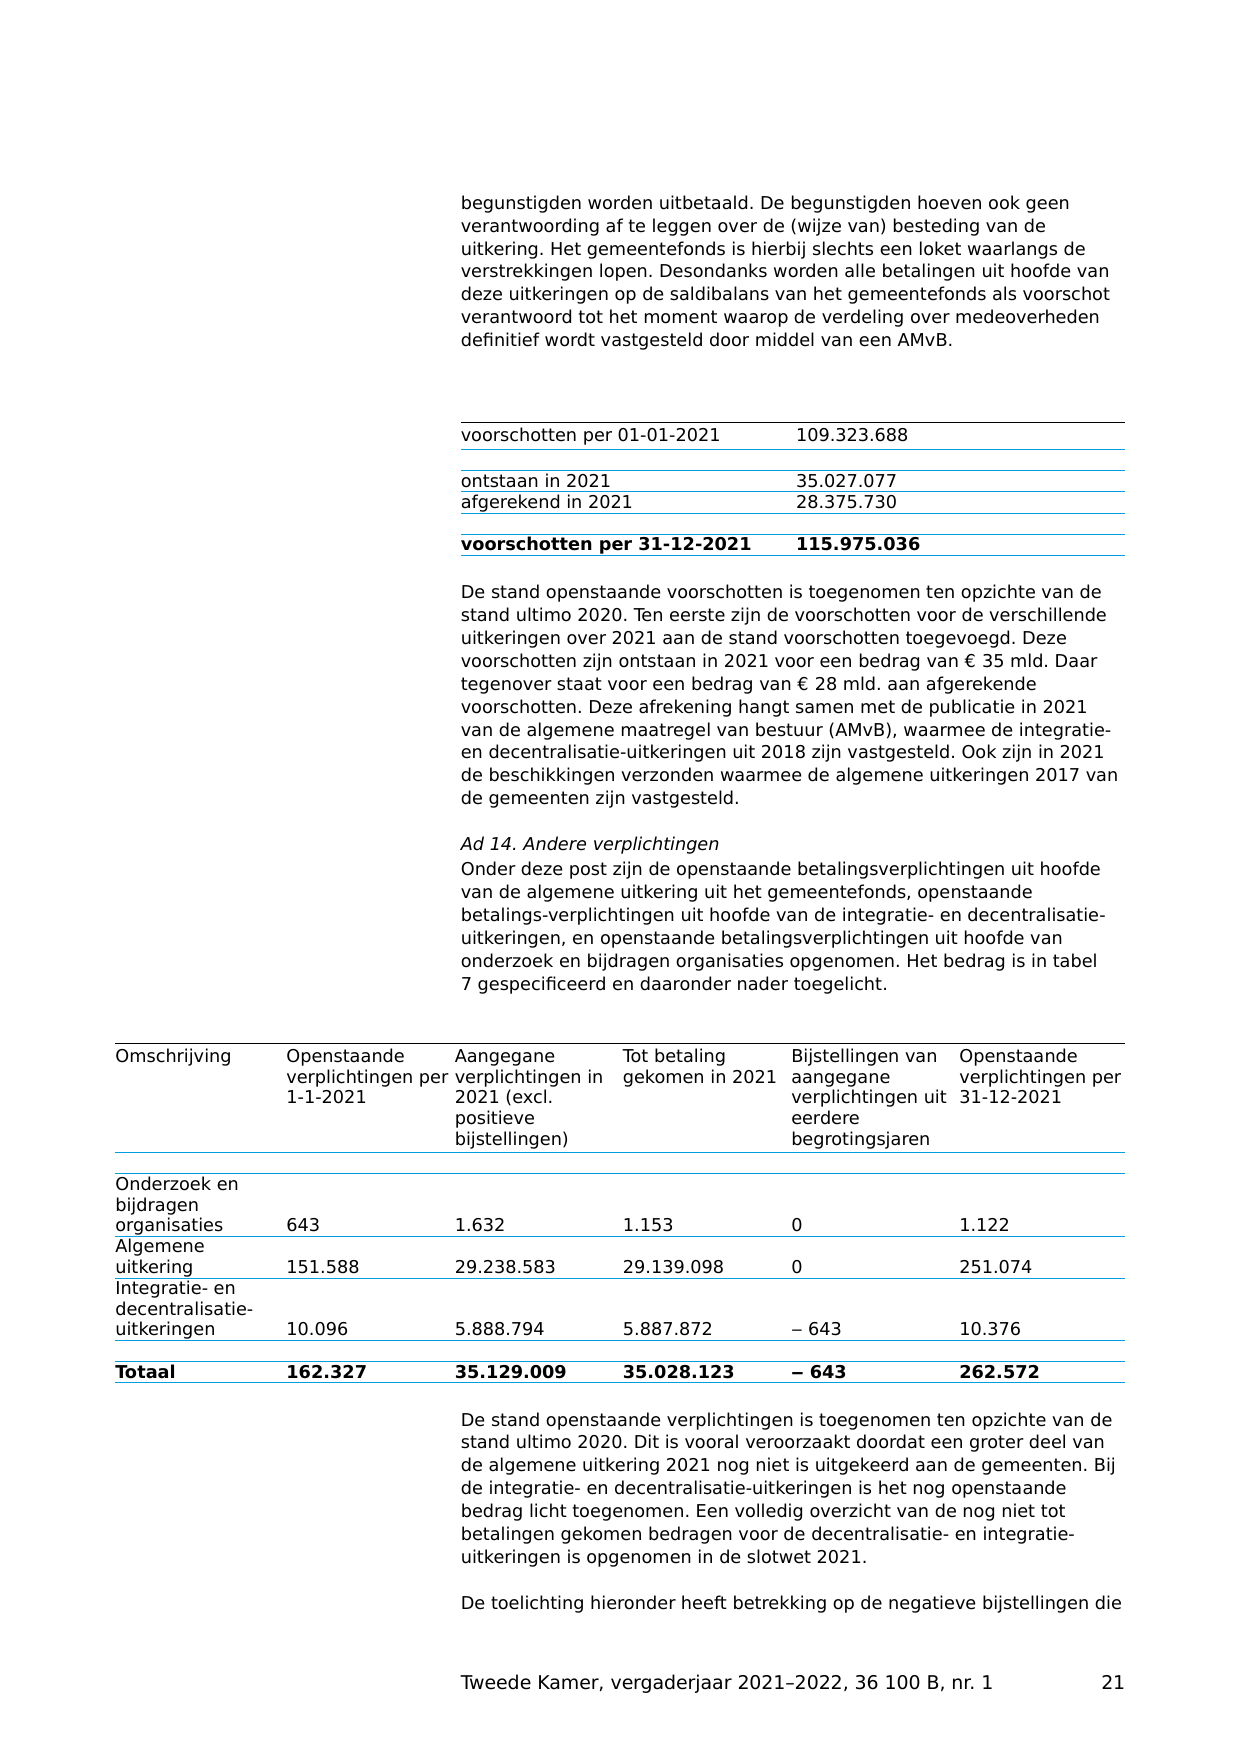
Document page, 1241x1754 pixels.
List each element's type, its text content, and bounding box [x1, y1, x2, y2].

table_cell [461, 514, 793, 533]
table_cell [793, 514, 1125, 533]
table_cell [793, 450, 1125, 470]
table_header Tabel 7 Verloop van de openstaande verplichtingen gemeentefonds (bedragen x € 1.000) [115, 1018, 1125, 1043]
text De toelichting hieronder heeft betrekking op de negatieve bijstellingen die [461, 1591, 1125, 1614]
table_cell 109.323.688 [793, 423, 1125, 449]
table_cell Openstaande verplichtingen per 1-1-2021 [283, 1044, 452, 1152]
text Onder deze post zijn de openstaande betalingsverplichtingen uit hoofde van de algemene uitkering uit het gemeentefonds, openstaande betalings-verplichtingen uit hoofde van de integratie- en decentralisatie-uitkeringen, en openstaande betalingsverplichtingen uit hoofde van onderzoek en bijdragen organisaties opgenomen. Het bedrag is in tabel 7 gespecificeerd en daaronder nader toegelicht. [461, 857, 1125, 995]
table_header Tabel 6 Mutatieoverzicht voorschotten gemeentefonds (bedragen x € 1.000) [461, 374, 1125, 422]
table_cell Bijstellingen van aangegane verplichtingen uit eerdere begrotingsjaren [788, 1044, 956, 1152]
table_cell 115.975.036 [793, 535, 1125, 555]
table_cell 151.588 [283, 1237, 452, 1277]
table_cell [788, 1341, 956, 1361]
table_cell [788, 1153, 956, 1173]
table_cell 29.238.583 [452, 1237, 620, 1277]
table_cell 10.096 [283, 1279, 452, 1340]
text De stand openstaande verplichtingen is toegenomen ten opzichte van de stand ultimo 2020. Dit is vooral veroorzaakt doordat een groter deel van de algemene uitkering 2021 nog niet is uitgekeerd aan de gemeenten. Bij de integratie- en decentralisatie-uitkeringen is het nog openstaande bedrag licht toegenomen. Een volledig overzicht van de nog niet tot betalingen gekomen bedragen voor de decentralisatie- en integratie-uitkeringen is opgenomen in de slotwet 2021. [461, 1408, 1125, 1568]
table_cell Onderzoek en bijdragen organisaties [115, 1174, 283, 1236]
table_cell 162.327 [283, 1362, 452, 1382]
table_cell 5.888.794 [452, 1279, 620, 1340]
table_cell Integratie- en decentralisatie-uitkeringen [115, 1279, 283, 1340]
table_cell ‒ 643 [788, 1279, 956, 1340]
table_cell Openstaande verplichtingen per 31-12-2021 [956, 1044, 1125, 1152]
table_cell 35.129.009 [452, 1362, 620, 1382]
table_cell Omschrijving [115, 1044, 283, 1152]
table_cell [956, 1341, 1125, 1361]
table_cell ontstaan in 2021 [461, 471, 793, 491]
text Ad 14. Andere verplichtingen [461, 832, 1125, 855]
table_cell Algemene uitkering [115, 1237, 283, 1277]
table_cell ‒ 643 [788, 1362, 956, 1382]
table_cell [461, 450, 793, 470]
table_cell 1.153 [620, 1174, 788, 1236]
table_cell 10.376 [956, 1279, 1125, 1340]
table_cell 0 [788, 1237, 956, 1277]
table_cell [956, 1153, 1125, 1173]
table_cell [620, 1153, 788, 1173]
table_cell 28.375.730 [793, 492, 1125, 512]
table_cell Aangegane verplichtingen in 2021 (excl. positieve bijstellingen) [452, 1044, 620, 1152]
table_cell 0 [788, 1174, 956, 1236]
table_cell [452, 1153, 620, 1173]
table_cell [620, 1341, 788, 1361]
table_cell 251.074 [956, 1237, 1125, 1277]
table_cell [452, 1341, 620, 1361]
table_cell [115, 1153, 283, 1173]
table_cell afgerekend in 2021 [461, 492, 793, 512]
table_cell voorschotten per 01-01-2021 [461, 423, 793, 449]
table_cell 35.027.077 [793, 471, 1125, 491]
table_cell Totaal [115, 1362, 283, 1382]
table_cell 262.572 [956, 1362, 1125, 1382]
table_cell [283, 1153, 452, 1173]
table_cell voorschotten per 31-12-2021 [461, 535, 793, 555]
text De stand openstaande voorschotten is toegenomen ten opzichte van de stand ultimo 2020. Ten eerste zijn de voorschotten voor de verschillende uitkeringen over 2021 aan de stand voorschotten toegevoegd. Deze voorschotten zijn ontstaan in 2021 voor een bedrag van € 35 mld. Daar tegenover staat voor een bedrag van € 28 mld. aan afgerekende voorschotten. Deze afrekening hangt samen met de publicatie in 2021 van de algemene maatregel van bestuur (AMvB), waarmee de integratie- en decentralisatie-uitkeringen uit 2018 zijn vastgesteld. Ook zijn in 2021 de beschikkingen verzonden waarmee de algemene uitkeringen 2017 van de gemeenten zijn vastgesteld. [461, 580, 1125, 809]
table_cell [283, 1341, 452, 1361]
table_cell 1.632 [452, 1174, 620, 1236]
table_cell 35.028.123 [620, 1362, 788, 1382]
text begunstigden worden uitbetaald. De begunstigden hoeven ook geen verantwoording af te leggen over de (wijze van) besteding van de uitkering. Het gemeentefonds is hierbij slechts een loket waarlangs de verstrekkingen lopen. Desondanks worden alle betalingen uit hoofde van deze uitkeringen op de saldibalans van het gemeentefonds als voorschot verantwoord tot het moment waarop de verdeling over medeoverheden definitief wordt vastgesteld door middel van een AMvB. [461, 191, 1125, 351]
table_cell 5.887.872 [620, 1279, 788, 1340]
table_cell 643 [283, 1174, 452, 1236]
table_cell 29.139.098 [620, 1237, 788, 1277]
table_cell Tot betaling gekomen in 2021 [620, 1044, 788, 1152]
table_cell [115, 1341, 283, 1361]
table_cell 1.122 [956, 1174, 1125, 1236]
